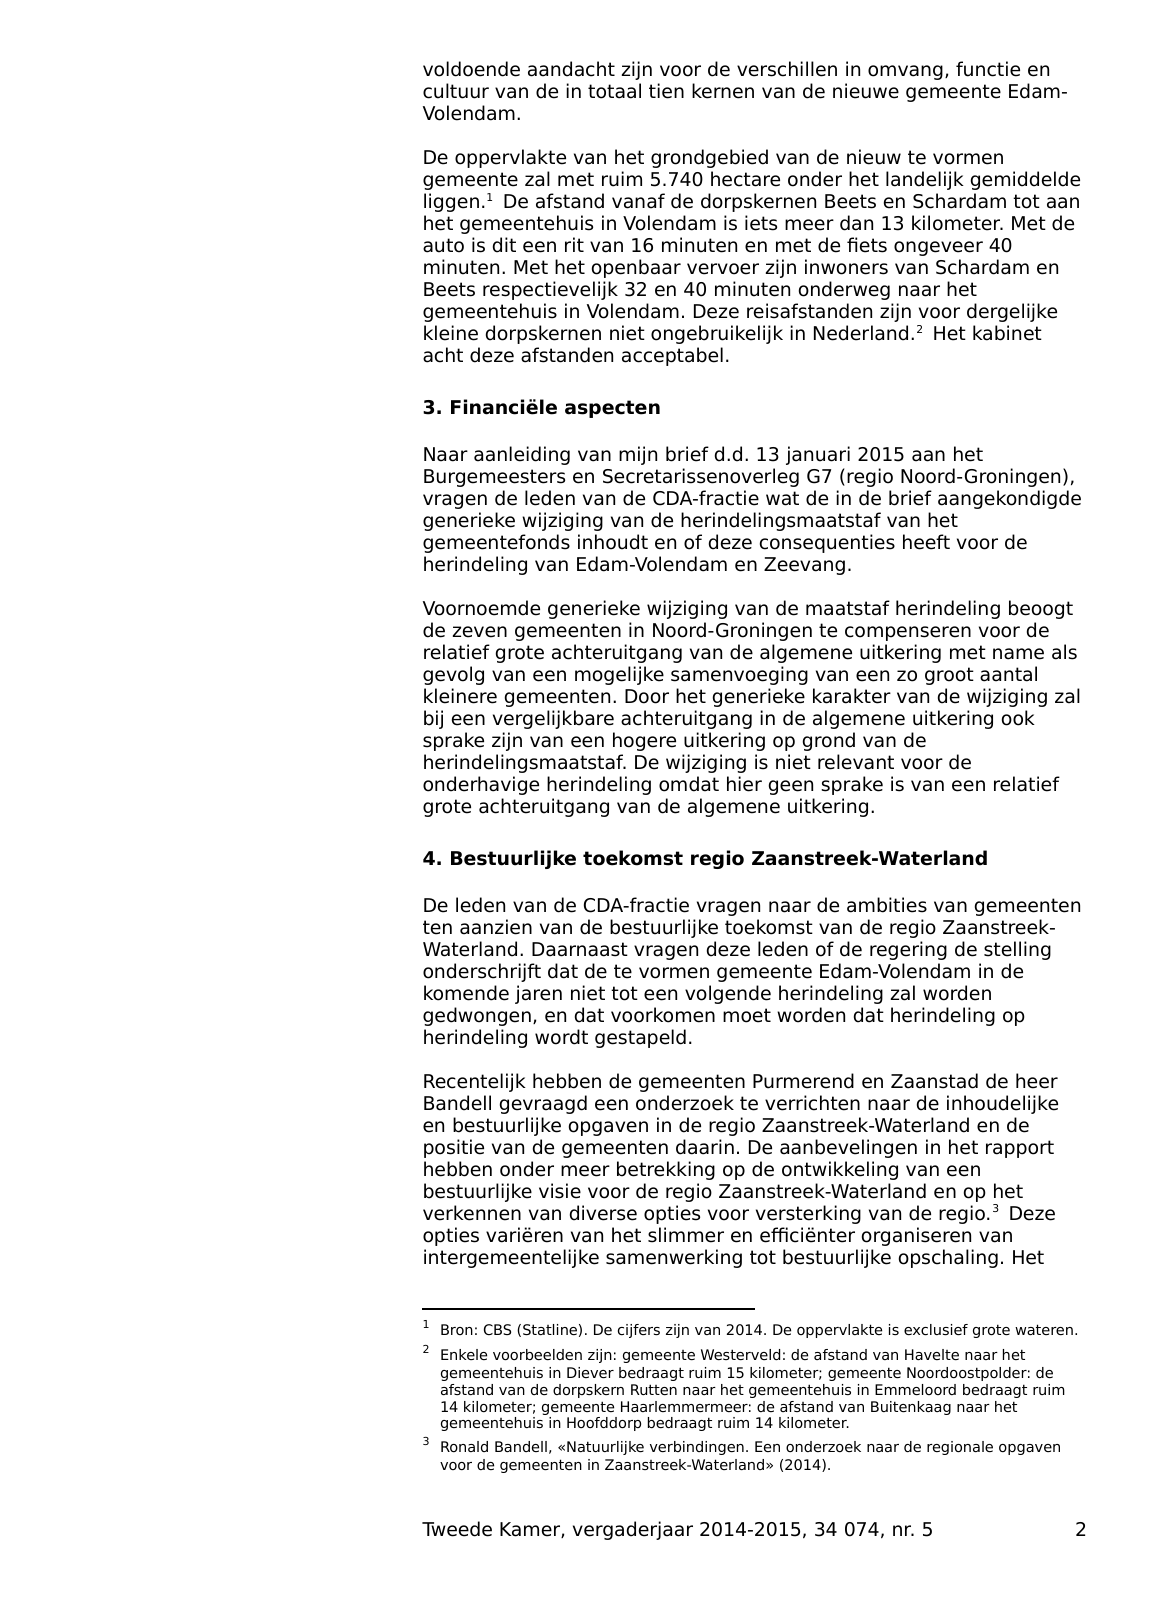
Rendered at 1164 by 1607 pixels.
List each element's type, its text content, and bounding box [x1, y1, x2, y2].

text Voornoemde generieke wijziging van de maatstaf herindeling beoogt de zeven gemeenten in Noord-Groningen te compenseren voor de relatief grote achteruitgang van de algemene uitkering met name als gevolg van een mogelijke samenvoeging van een zo groot aantal kleinere gemeenten. Door het generieke karakter van de wijziging zal bij een vergelijkbare achteruitgang in de algemene uitkering ook sprake zijn van een hogere uitkering op grond van de herindelingsmaatstaf. De wijziging is niet relevant voor de onderhavige herindeling omdat hier geen sprake is van een relatief grote achteruitgang van de algemene uitkering. [422, 598, 1087, 818]
text Ronald Bandell, «Natuurlijke verbindingen. Een onderzoek naar de regionale opgaven voor de gemeenten in Zaanstreek-Waterland» (2014). [422, 1435, 1087, 1474]
text Enkele voorbeelden zijn: gemeente Westerveld: de afstand van Havelte naar het gemeentehuis in Diever bedraagt ruim 15 kilometer; gemeente Noordoostpolder: de afstand van de dorpskern Rutten naar het gemeentehuis in Emmeloord bedraagt ruim 14 kilometer; gemeente Haarlemmermeer: de afstand van Buitenkaag naar het gemeentehuis in Hoofddorp bedraagt ruim 14 kilometer. [422, 1343, 1087, 1432]
text Naar aanleiding van mijn brief d.d. 13 januari 2015 aan het Burgemeesters en Secretarissenoverleg G7 (regio Noord-Groningen), vragen de leden van de CDA-fractie wat de in de brief aangekondigde generieke wijziging van de herindelingsmaatstaf van het gemeentefonds inhoudt en of deze consequenties heeft voor de herindeling van Edam-Volendam en Zeevang. [422, 444, 1087, 576]
text voldoende aandacht zijn voor de verschillen in omvang, functie en cultuur van de in totaal tien kernen van de nieuwe gemeente Edam-Volendam. [422, 59, 1087, 125]
text Recentelijk hebben de gemeenten Purmerend en Zaanstad de heer Bandell gevraagd een onderzoek te verrichten naar de inhoudelijke en bestuurlijke opgaven in de regio Zaanstreek-Waterland en de positie van de gemeenten daarin. De aanbevelingen in het rapport hebben onder meer betrekking op de ontwikkeling van een bestuurlijke visie voor de regio Zaanstreek-Waterland en op het verkennen van diverse opties voor versterking van de regio. Deze opties variëren van het slimmer en efficiënter organiseren van intergemeentelijke samenwerking tot bestuurlijke opschaling. Het [422, 1071, 1087, 1269]
subtitle 4. Bestuurlijke toekomst regio Zaanstreek-Waterland [422, 848, 1087, 870]
text De leden van de CDA-fractie vragen naar de ambities van gemeenten ten aanzien van de bestuurlijke toekomst van de regio Zaanstreek-Waterland. Daarnaast vragen deze leden of de regering de stelling onderschrijft dat de te vormen gemeente Edam-Volendam in de komende jaren niet tot een volgende herindeling zal worden gedwongen, en dat voorkomen moet worden dat herindeling op herindeling wordt gestapeld. [422, 895, 1087, 1049]
text Bron: CBS (Statline). De cijfers zijn van 2014. De oppervlakte is exclusief grote wateren. [422, 1318, 1087, 1340]
subtitle 3. Financiële aspecten [422, 397, 1087, 419]
text De oppervlakte van het grondgebied van de nieuw te vormen gemeente zal met ruim 5.740 hectare onder het landelijk gemiddelde liggen. De afstand vanaf de dorpskernen Beets en Schardam tot aan het gemeentehuis in Volendam is iets meer dan 13 kilometer. Met de auto is dit een rit van 16 minuten en met de fiets ongeveer 40 minuten. Met het openbaar vervoer zijn inwoners van Schardam en Beets respectievelijk 32 en 40 minuten onderweg naar het gemeentehuis in Volendam. Deze reisafstanden zijn voor dergelijke kleine dorpskernen niet ongebruikelijk in Nederland. Het kabinet acht deze afstanden acceptabel. [422, 147, 1087, 367]
